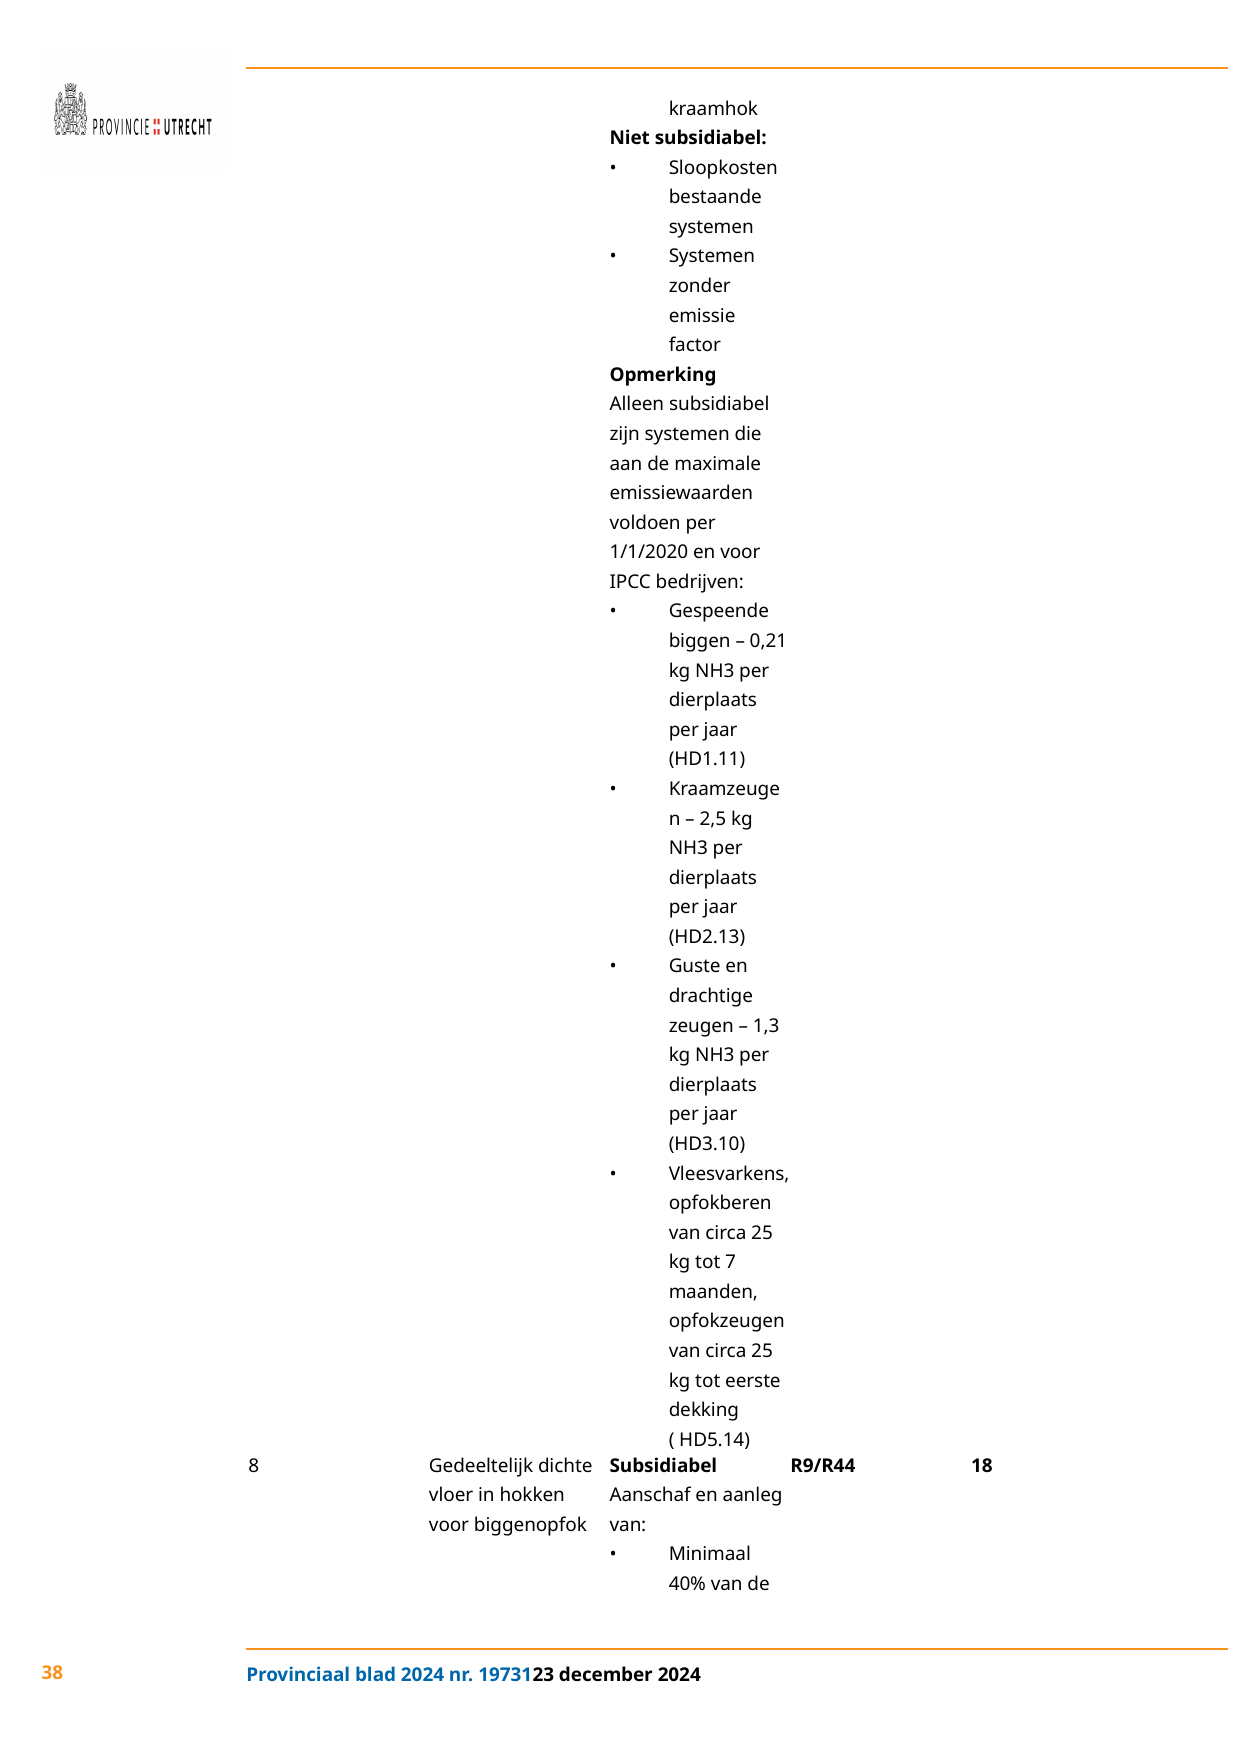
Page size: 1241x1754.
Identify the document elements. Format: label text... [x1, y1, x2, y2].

table_cell R9/R44 [790, 1452, 971, 1596]
table_cell Gedeeltelijk dichte vloer in hokken voor biggenopfok [429, 1452, 609, 1596]
picture [41, 47, 231, 172]
table_cell [790, 95, 971, 1452]
table_cell kraamhok Niet subsidiabel: Sloopkosten bestaande systemen Systemen zonder emissie factor Opmerking Alleen subsidiabel zijn systemen die aan de maximale emissiewaarden voldoen per 1/1/2020 en voor IPCC bedrijven: Gespeende biggen – 0,21 kg NH3 per dierplaats per jaar (HD1.11) Kraamzeugen – 2,5 kg NH3 per dierplaats per jaar (HD2.13) Guste en drachtige zeugen – 1,3 kg NH3 per dierplaats per jaar (HD3.10) Vleesvarkens, opfokberen van circa 25 kg tot 7 maanden, opfokzeugen van circa 25 kg tot eerste dekking ( HD5.14) [609, 95, 790, 1452]
table_cell Subsidiabel Aanschaf en aanleg van: Minimaal 40% van de [609, 1452, 790, 1596]
table_cell 8 [248, 1452, 429, 1596]
table_cell 18 [971, 1452, 1152, 1596]
table_cell [248, 95, 429, 1452]
table_cell [971, 95, 1152, 1452]
table_cell [429, 95, 609, 1452]
